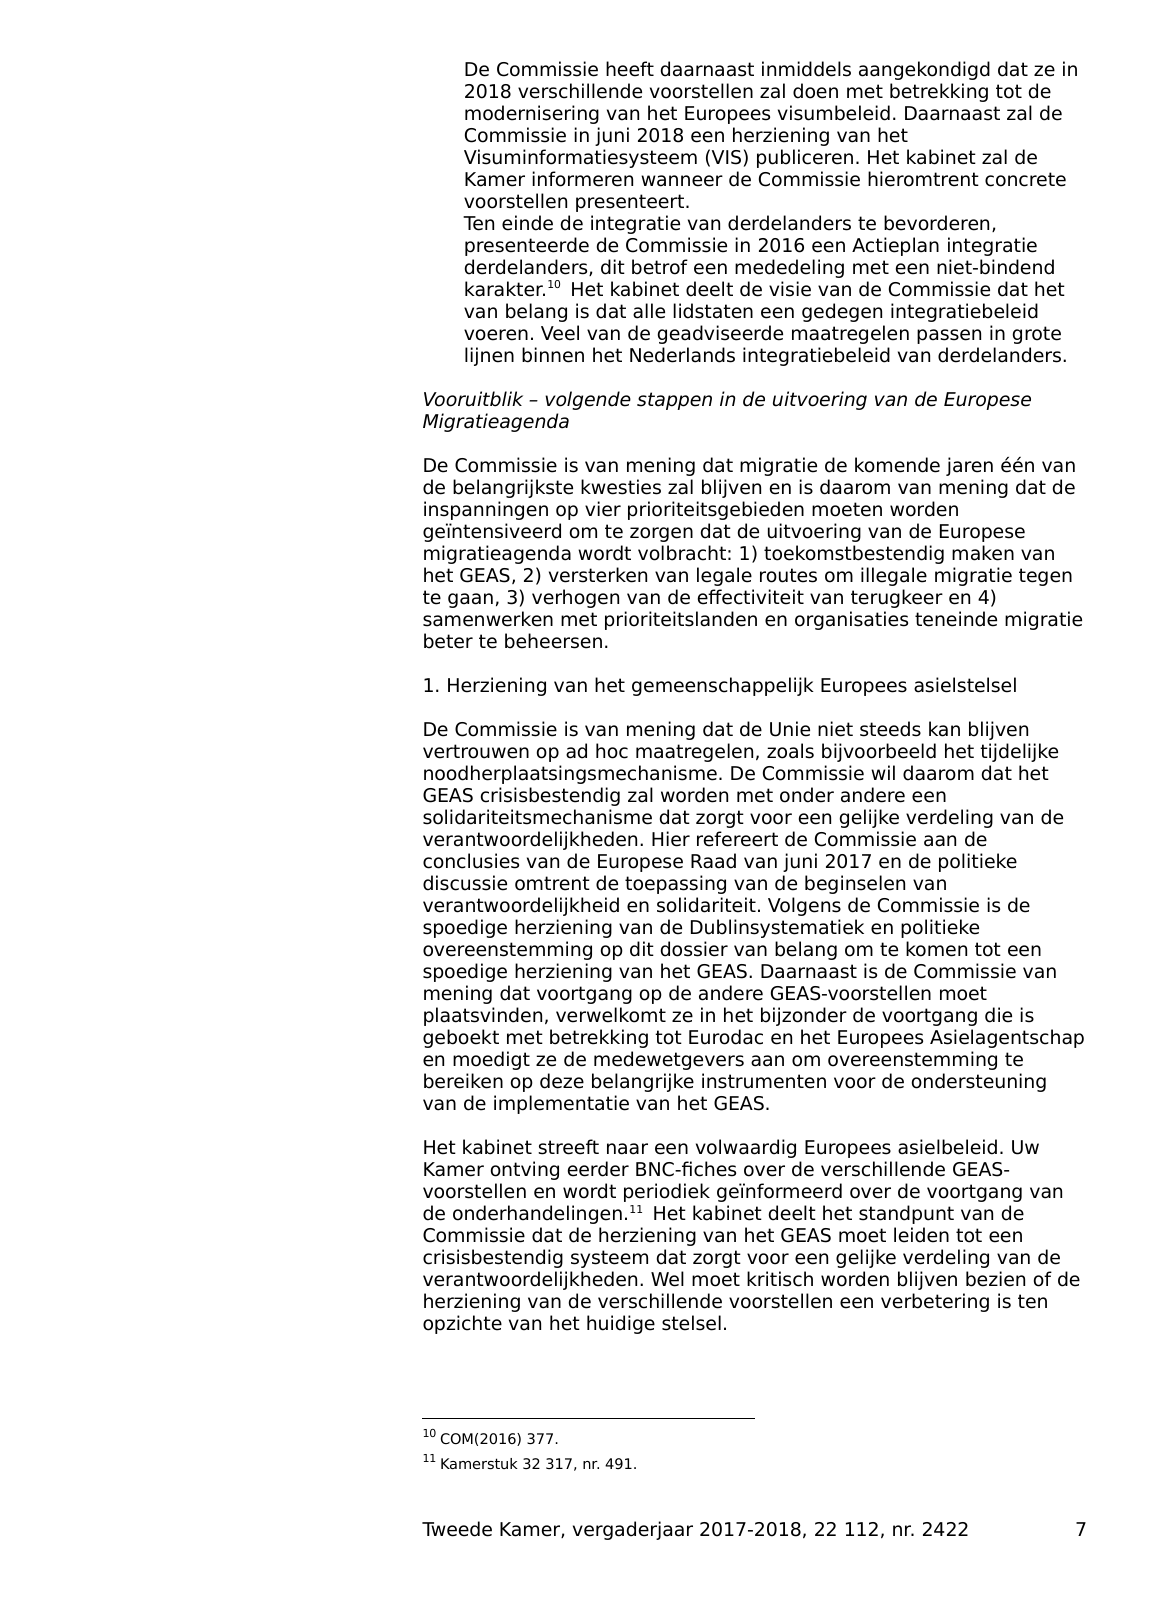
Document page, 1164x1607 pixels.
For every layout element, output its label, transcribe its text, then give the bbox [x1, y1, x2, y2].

text De Commissie heeft daarnaast inmiddels aangekondigd dat ze in 2018 verschillende voorstellen zal doen met betrekking tot de modernisering van het Europees visumbeleid. Daarnaast zal de Commissie in juni 2018 een herziening van het Visuminformatiesysteem (VIS) publiceren. Het kabinet zal de Kamer informeren wanneer de Commissie hieromtrent concrete voorstellen presenteert. [464, 59, 1087, 213]
text De Commissie is van mening dat migratie de komende jaren één van de belangrijkste kwesties zal blijven en is daarom van mening dat de inspanningen op vier prioriteitsgebieden moeten worden geïntensiveerd om te zorgen dat de uitvoering van de Europese migratieagenda wordt volbracht: 1) toekomstbestendig maken van het GEAS, 2) versterken van legale routes om illegale migratie tegen te gaan, 3) verhogen van de effectiviteit van terugkeer en 4) samenwerken met prioriteitslanden en organisaties teneinde migratie beter te beheersen. [422, 455, 1087, 653]
subtitle Vooruitblik – volgende stappen in de uitvoering van de Europese Migratieagenda [422, 389, 1087, 433]
text De Commissie is van mening dat de Unie niet steeds kan blijven vertrouwen op ad hoc maatregelen, zoals bijvoorbeeld het tijdelijke noodherplaatsingsmechanisme. De Commissie wil daarom dat het GEAS crisisbestendig zal worden met onder andere een solidariteitsmechanisme dat zorgt voor een gelijke verdeling van de verantwoordelijkheden. Hier refereert de Commissie aan de conclusies van de Europese Raad van juni 2017 en de politieke discussie omtrent de toepassing van de beginselen van verantwoordelijkheid en solidariteit. Volgens de Commissie is de spoedige herziening van de Dublinsystematiek en politieke overeenstemming op dit dossier van belang om te komen tot een spoedige herziening van het GEAS. Daarnaast is de Commissie van mening dat voortgang op de andere GEAS-voorstellen moet plaatsvinden, verwelkomt ze in het bijzonder de voortgang die is geboekt met betrekking tot Eurodac en het Europees Asielagentschap en moedigt ze de medewetgevers aan om overeenstemming te bereiken op deze belangrijke instrumenten voor de ondersteuning van de implementatie van het GEAS. [422, 719, 1087, 1115]
subtitle 1. Herziening van het gemeenschappelijk Europees asielstelsel [422, 675, 1087, 697]
text Kamerstuk 32 317, nr. 491. [422, 1452, 1087, 1474]
text Ten einde de integratie van derdelanders te bevorderen, presenteerde de Commissie in 2016 een Actieplan integratie derdelanders, dit betrof een mededeling met een niet-bindend karakter. Het kabinet deelt de visie van de Commissie dat het van belang is dat alle lidstaten een gedegen integratiebeleid voeren. Veel van de geadviseerde maatregelen passen in grote lijnen binnen het Nederlands integratiebeleid van derdelanders. [464, 213, 1087, 367]
text COM(2016) 377. [422, 1427, 1087, 1449]
text Het kabinet streeft naar een volwaardig Europees asielbeleid. Uw Kamer ontving eerder BNC-fiches over de verschillende GEAS-voorstellen en wordt periodiek geïnformeerd over de voortgang van de onderhandelingen. Het kabinet deelt het standpunt van de Commissie dat de herziening van het GEAS moet leiden tot een crisisbestendig systeem dat zorgt voor een gelijke verdeling van de verantwoordelijkheden. Wel moet kritisch worden blijven bezien of de herziening van de verschillende voorstellen een verbetering is ten opzichte van het huidige stelsel. [422, 1137, 1087, 1335]
